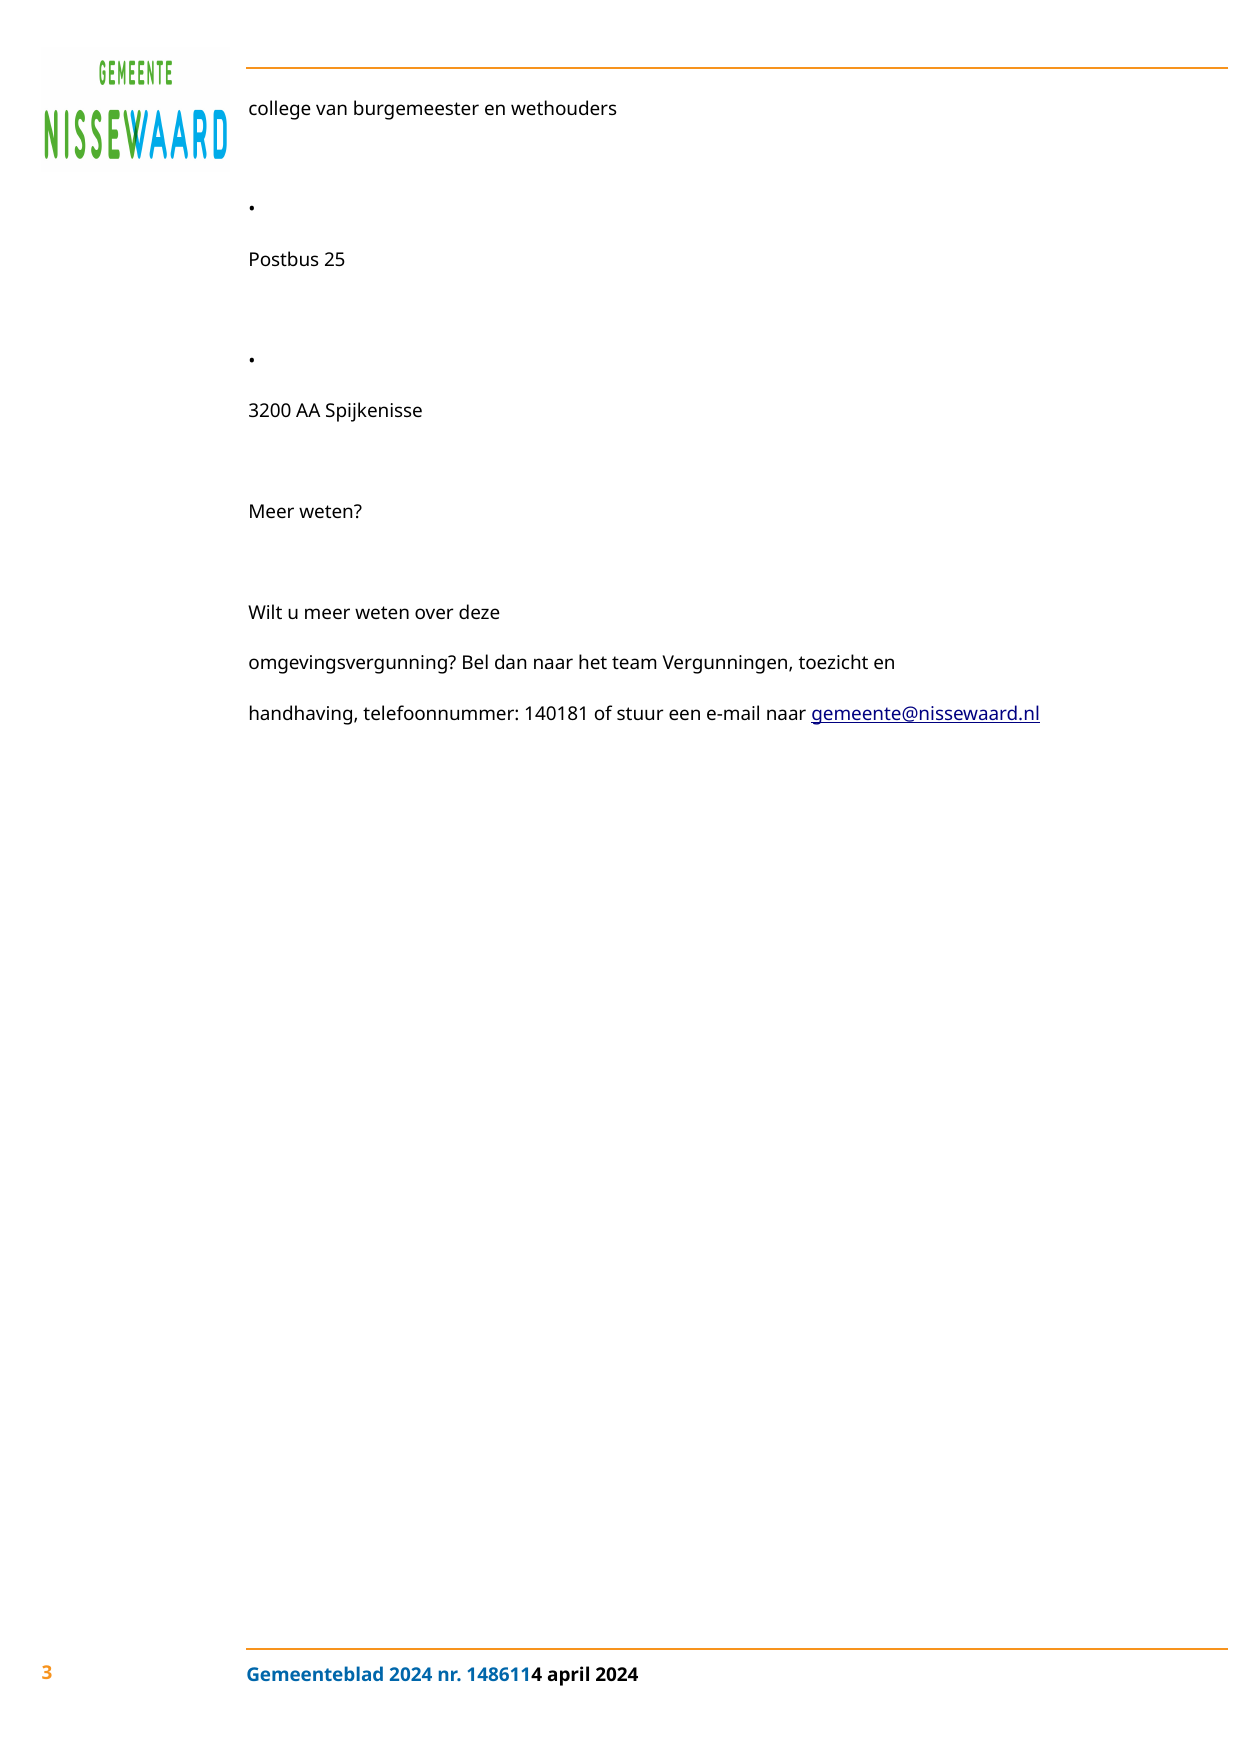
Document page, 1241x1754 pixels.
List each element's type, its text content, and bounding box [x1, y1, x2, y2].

text Wilt u meer weten over deze [248, 599, 1152, 625]
text college van burgemeester en wethouders [248, 95, 1152, 121]
text omgevingsvergunning? Bel dan naar het team Vergunningen, toezicht en [248, 649, 1152, 675]
text 3200 AA Spijkenisse [248, 397, 1152, 423]
text Meer weten? [248, 498, 1152, 524]
picture [41, 47, 231, 172]
text Postbus 25 [248, 246, 1152, 272]
text handhaving, telefoonnummer: 140181 of stuur een e-mail naar gemeente@nissewaard.nl [248, 700, 1152, 726]
text • [248, 347, 1152, 373]
text • [248, 196, 1152, 221]
